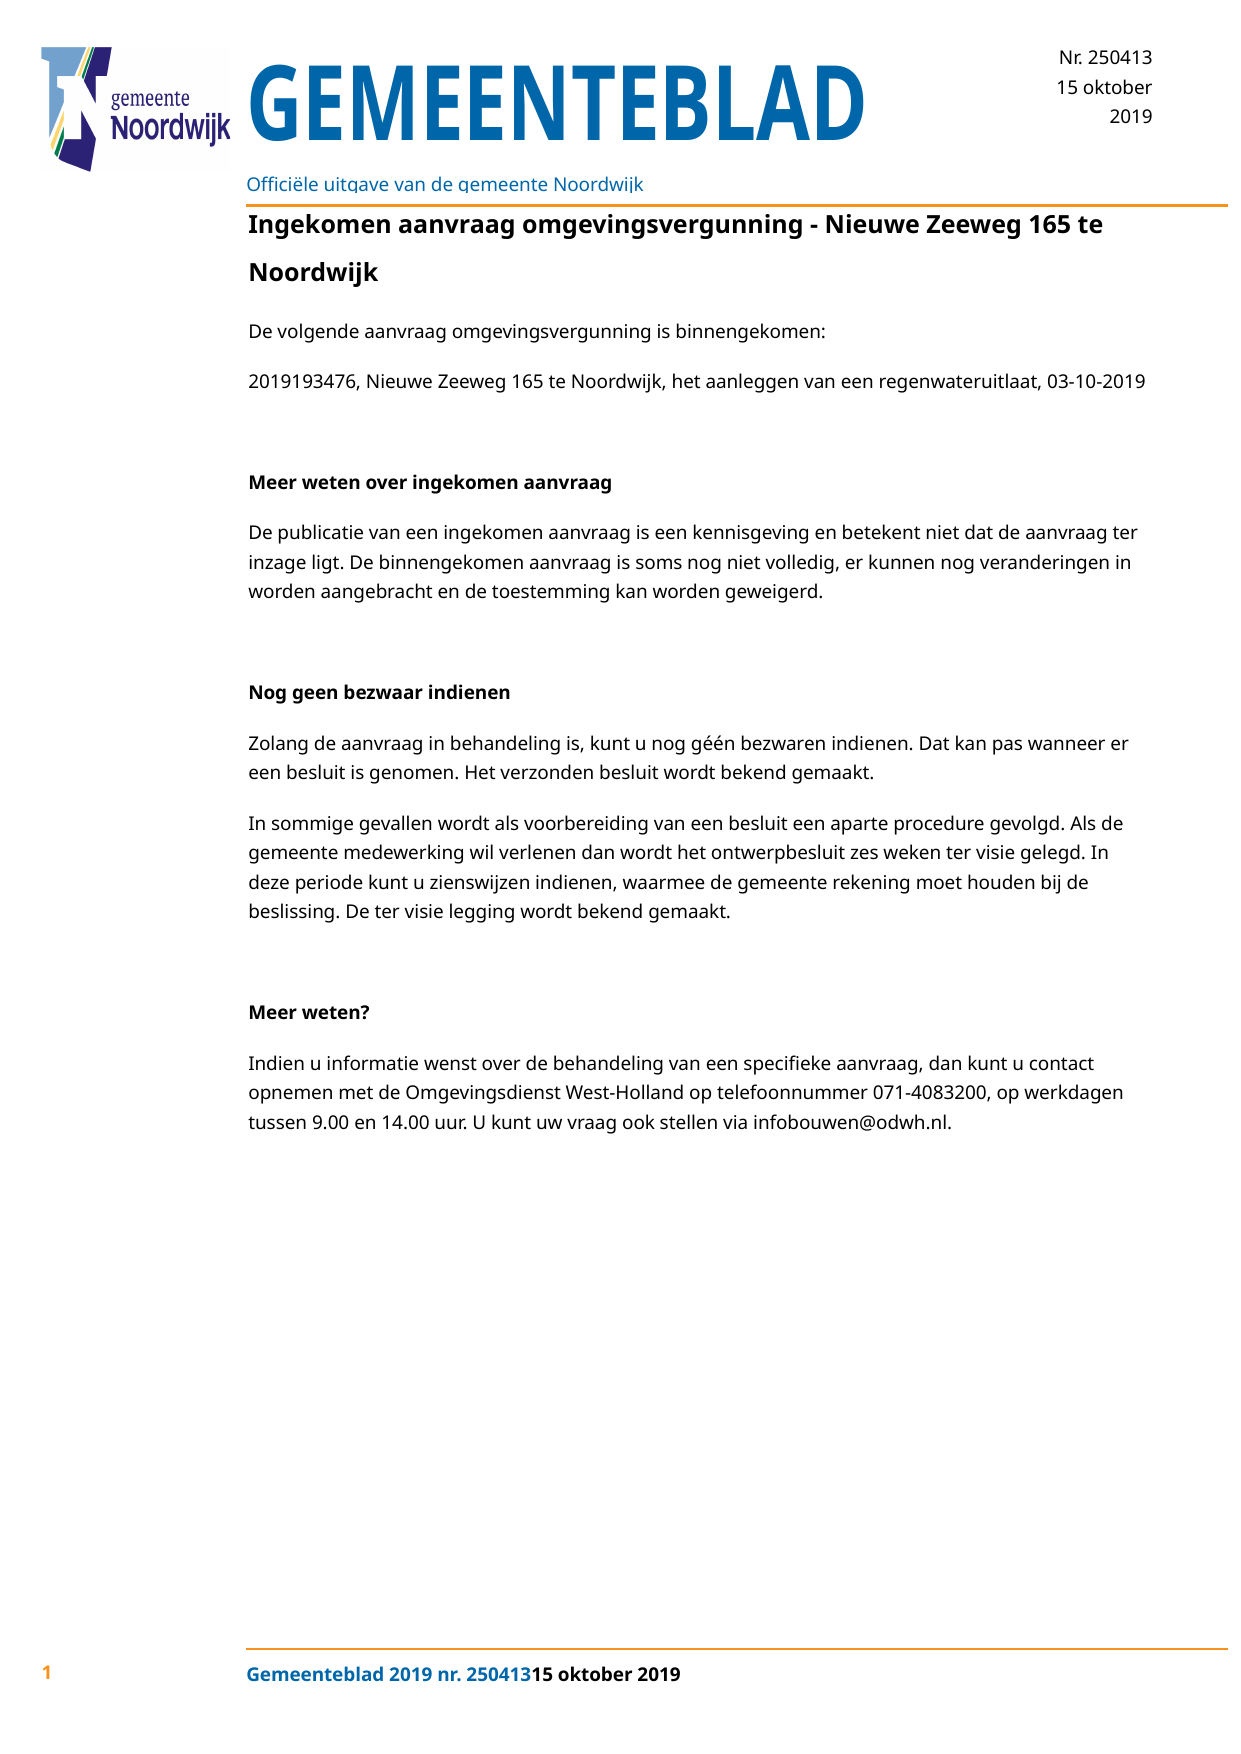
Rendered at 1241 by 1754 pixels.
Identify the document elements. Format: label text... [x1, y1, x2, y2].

text Meer weten over ingekomen aanvraag [248, 469, 1152, 495]
text De volgende aanvraag omgevingsvergunning is binnengekomen: [248, 318, 1152, 344]
text De publicatie van een ingekomen aanvraag is een kennisgeving en betekent niet dat de aanvraag ter inzage ligt. De binnengekomen aanvraag is soms nog niet volledig, er kunnen nog veranderingen in worden aangebracht en de toestemming kan worden geweigerd. [248, 519, 1152, 604]
text Zolang de aanvraag in behandeling is, kunt u nog géén bezwaren indienen. Dat kan pas wanneer er een besluit is genomen. Het verzonden besluit wordt bekend gemaakt. [248, 730, 1152, 785]
text Meer weten? [248, 999, 1152, 1025]
text Ingekomen aanvraag omgevingsvergunning - Nieuwe Zeeweg 165 te Noordwijk [248, 207, 1152, 288]
text Indien u informatie wenst over de behandeling van een specifieke aanvraag, dan kunt u contact opnemen met de Omgevingsdienst West-Holland op telefoonnummer 071-4083200, op werkdagen tussen 9.00 en 14.00 uur. U kunt uw vraag ook stellen via infobouwen@odwh.nl. [248, 1050, 1152, 1135]
picture [41, 47, 231, 172]
text Nog geen bezwaar indienen [248, 679, 1152, 705]
text 2019193476, Nieuwe Zeeweg 165 te Noordwijk, het aanleggen van een regenwateruitlaat, 03-10-2019 [248, 368, 1152, 394]
text In sommige gevallen wordt als voorbereiding van een besluit een aparte procedure gevolgd. Als de gemeente medewerking wil verlenen dan wordt het ontwerpbesluit zes weken ter visie gelegd. In deze periode kunt u zienswijzen indienen, waarmee de gemeente rekening moet houden bij de beslissing. De ter visie legging wordt bekend gemaakt. [248, 810, 1152, 924]
